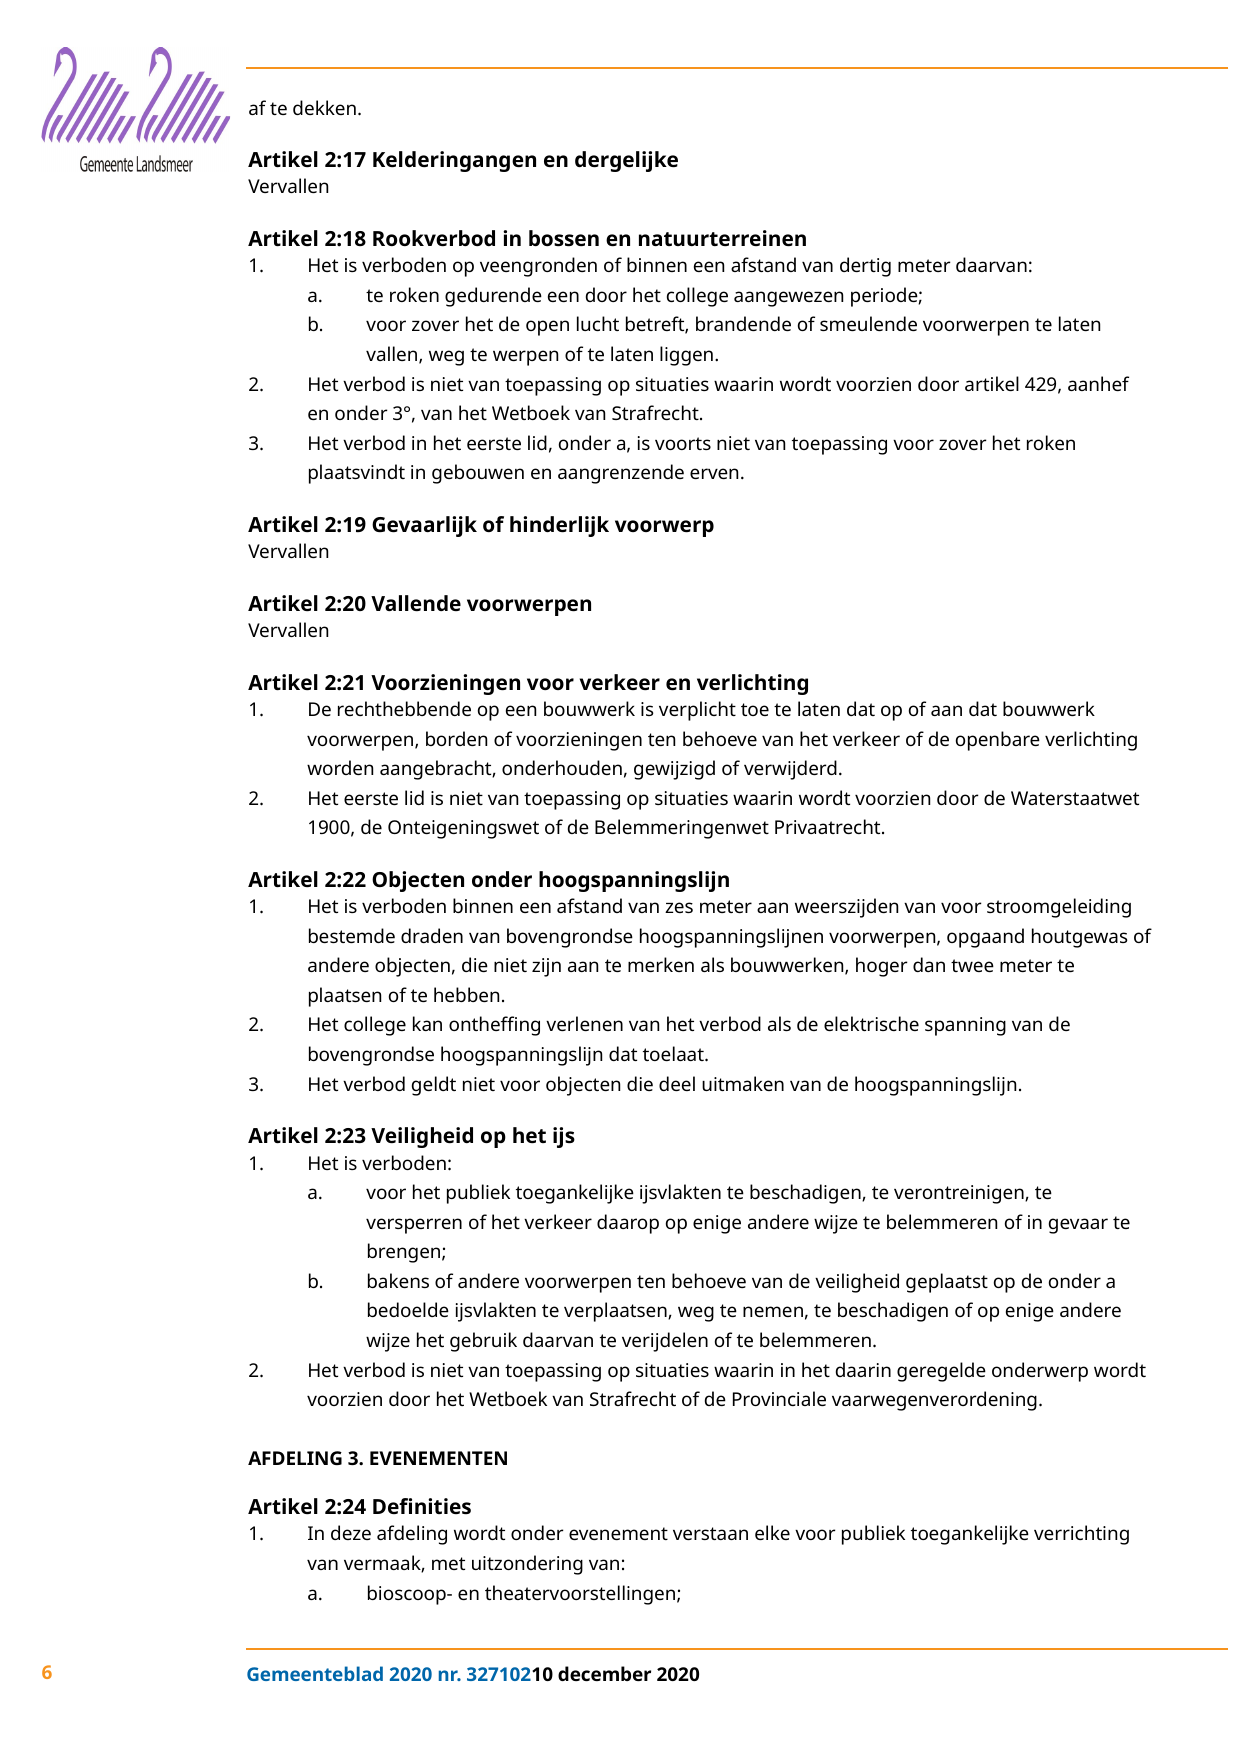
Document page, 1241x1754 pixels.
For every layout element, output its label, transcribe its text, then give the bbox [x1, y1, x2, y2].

text Vervallen [248, 538, 1152, 564]
text Artikel 2:22 Objecten onder hoogspanningslijn [248, 865, 1152, 893]
text Artikel 2:21 Voorzieningen voor verkeer en verlichting [248, 668, 1152, 696]
list Het eerste lid is niet van toepassing op situaties waarin wordt voorzien door de Waterstaatwet 1900, de Onteigeningswet of de Belemmeringenwet Privaatrecht. [248, 785, 1152, 840]
list bioscoop- en theatervoorstellingen; [307, 1580, 1152, 1605]
list In deze afdeling wordt onder evenement verstaan elke voor publiek toegankelijke verrichting van vermaak, met uitzondering van: [248, 1521, 1152, 1576]
list De rechthebbende op een bouwwerk is verplicht toe te laten dat op of aan dat bouwwerk voorwerpen, borden of voorzieningen ten behoeve van het verkeer of de openbare verlichting worden aangebracht, onderhouden, gewijzigd of verwijderd. [248, 696, 1152, 781]
list bakens of andere voorwerpen ten behoeve van de veiligheid geplaatst op de onder a bedoelde ijsvlakten te verplaatsen, weg te nemen, te beschadigen of op enige andere wijze het gebruik daarvan te verijdelen of te belemmeren. [307, 1268, 1152, 1353]
list Het is verboden binnen een afstand van zes meter aan weerszijden van voor stroomgeleiding bestemde draden van bovengrondse hoogspanningslijnen voorwerpen, opgaand houtgewas of andere objecten, die niet zijn aan te merken als bouwwerken, hoger dan twee meter te plaatsen of te hebben. [248, 893, 1152, 1008]
list Het verbod is niet van toepassing op situaties waarin wordt voorzien door artikel 429, aanhef en onder 3°, van het Wetboek van Strafrecht. [248, 371, 1152, 426]
list Het college kan ontheffing verlenen van het verbod als de elektrische spanning van de bovengrondse hoogspanningslijn dat toelaat. [248, 1012, 1152, 1067]
list te roken gedurende een door het college aangewezen periode; [307, 282, 1152, 308]
text Artikel 2:24 Definities [248, 1492, 1152, 1521]
text Vervallen [248, 617, 1152, 643]
text Artikel 2:23 Veiligheid op het ijs [248, 1121, 1152, 1150]
text Artikel 2:19 Gevaarlijk of hinderlijk voorwerp [248, 510, 1152, 538]
picture [41, 47, 231, 172]
text Artikel 2:20 Vallende voorwerpen [248, 589, 1152, 617]
list Het is verboden: [248, 1150, 1152, 1175]
list Het verbod is niet van toepassing op situaties waarin in het daarin geregelde onderwerp wordt voorzien door het Wetboek van Strafrecht of de Provinciale vaarwegenverordening. [248, 1357, 1152, 1412]
list Het verbod geldt niet voor objecten die deel uitmaken van de hoogspanningslijn. [248, 1071, 1152, 1097]
text AFDELING 3. EVENEMENTEN [248, 1446, 1152, 1471]
list Het verbod in het eerste lid, onder a, is voorts niet van toepassing voor zover het roken plaatsvindt in gebouwen en aangrenzende erven. [248, 430, 1152, 485]
text Artikel 2:18 Rookverbod in bossen en natuurterreinen [248, 224, 1152, 252]
text Artikel 2:17 Kelderingangen en dergelijke [248, 145, 1152, 174]
list voor het publiek toegankelijke ijsvlakten te beschadigen, te verontreinigen, te versperren of het verkeer daarop op enige andere wijze te belemmeren of in gevaar te brengen; [307, 1179, 1152, 1264]
list voor zover het de open lucht betreft, brandende of smeulende voorwerpen te laten vallen, weg te werpen of te laten liggen. [307, 312, 1152, 367]
text af te dekken. [248, 95, 1152, 121]
list Het is verboden op veengronden of binnen een afstand van dertig meter daarvan: [248, 252, 1152, 278]
text Vervallen [248, 174, 1152, 199]
